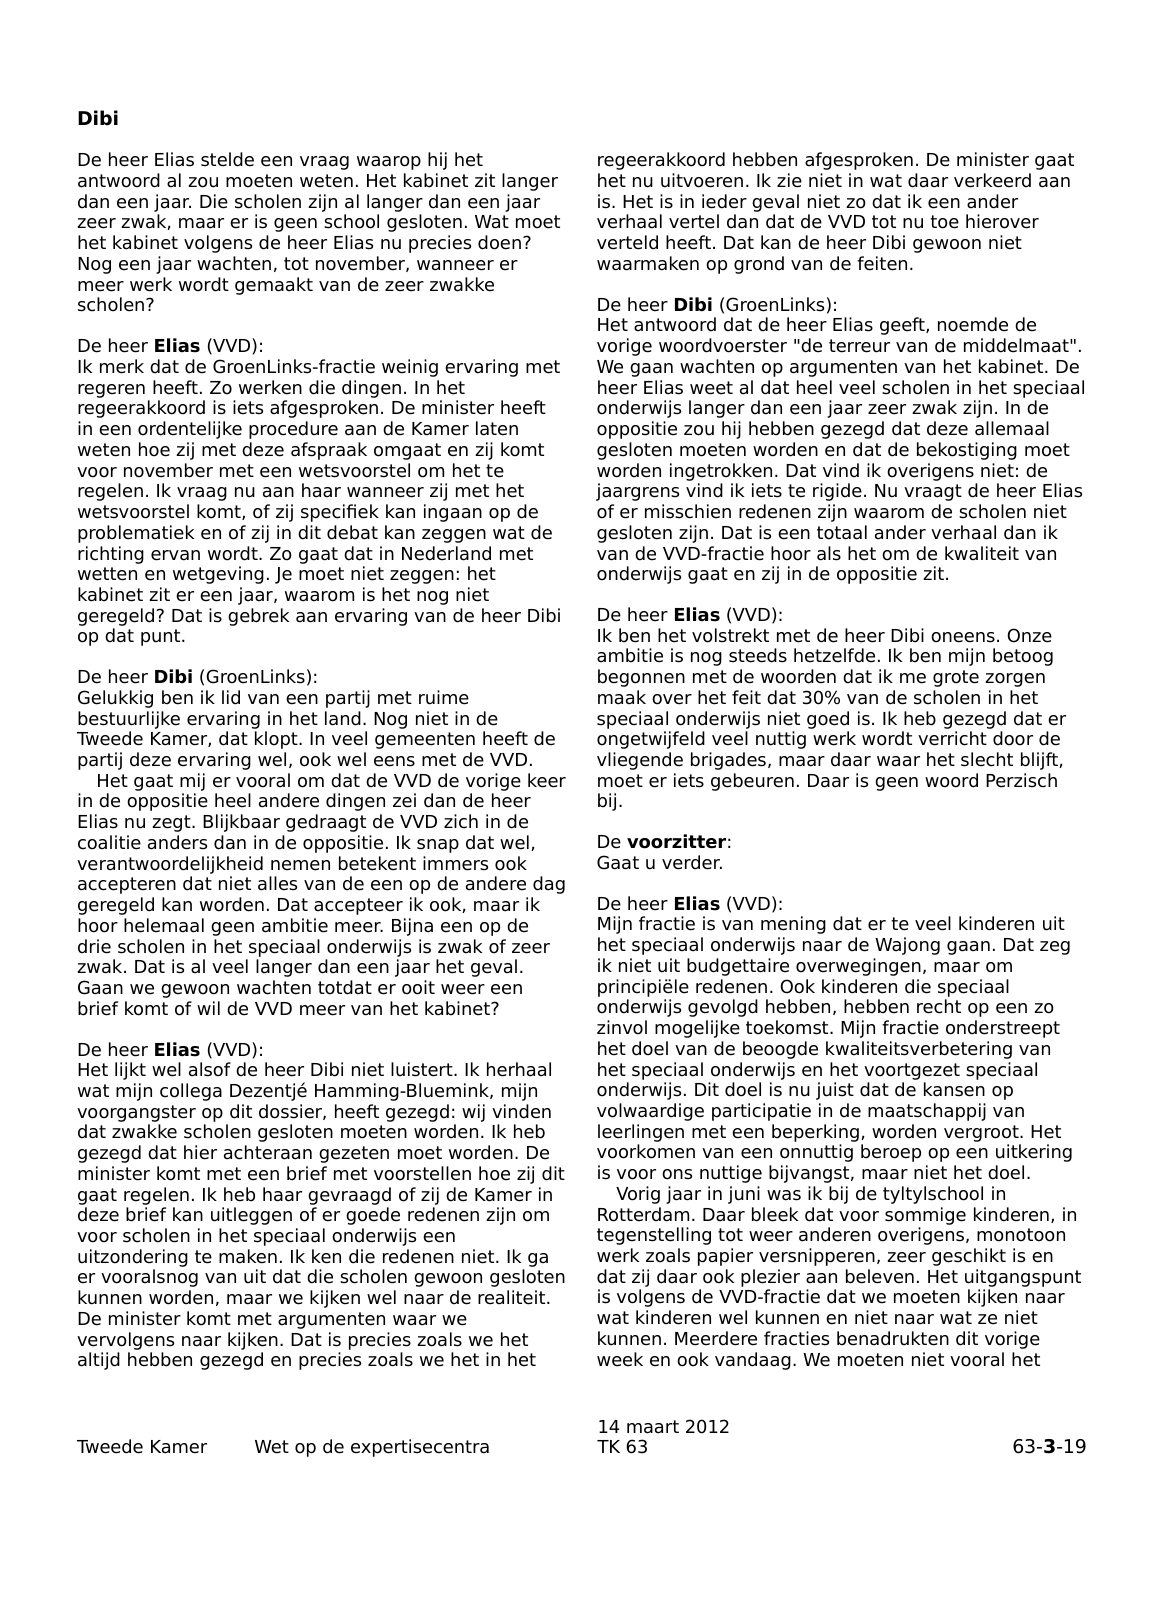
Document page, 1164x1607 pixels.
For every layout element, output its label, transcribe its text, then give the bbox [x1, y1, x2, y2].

text Ik ben het volstrekt met de heer Dibi oneens. Onze ambitie is nog steeds hetzelfde. Ik ben mijn betoog begonnen met de woorden dat ik me grote zorgen maak over het feit dat 30% van de scholen in het speciaal onderwijs niet goed is. Ik heb gezegd dat er ongetwijfeld veel nuttig werk wordt verricht door de vliegende brigades, maar daar waar het slecht blijft, moet er iets gebeuren. Daar is geen woord Perzisch bij. [596, 626, 1087, 812]
text Mijn fractie is van mening dat er te veel kinderen uit het speciaal onderwijs naar de Wajong gaan. Dat zeg ik niet uit budgettaire overwegingen, maar om principiële redenen. Ook kinderen die speciaal onderwijs gevolgd hebben, hebben recht op een zo zinvol mogelijke toekomst. Mijn fractie onderstreept het doel van de beoogde kwaliteitsverbetering van het speciaal onderwijs en het voortgezet speciaal onderwijs. Dit doel is nu juist dat de kansen op volwaardige participatie in de maatschappij van leerlingen met een beperking, worden vergroot. Het voorkomen van een onnuttig beroep op een uitkering is voor ons nuttige bijvangst, maar niet het doel. [596, 914, 1087, 1184]
text De heer Elias (VVD): [596, 893, 1087, 914]
text De heer Elias stelde een vraag waarop hij het antwoord al zou moeten weten. Het kabinet zit langer dan een jaar. Die scholen zijn al langer dan een jaar zeer zwak, maar er is geen school gesloten. Wat moet het kabinet volgens de heer Elias nu precies doen? Nog een jaar wachten, tot november, wanneer er meer werk wordt gemaakt van de zeer zwakke scholen? [77, 150, 567, 316]
text Het antwoord dat de heer Elias geeft, noemde de vorige woordvoerster "de terreur van de middelmaat". We gaan wachten op argumenten van het kabinet. De heer Elias weet al dat heel veel scholen in het speciaal onderwijs langer dan een jaar zeer zwak zijn. In de oppositie zou hij hebben gezegd dat deze allemaal gesloten moeten worden en dat de bekostiging moet worden ingetrokken. Dat vind ik overigens niet: de jaargrens vind ik iets te rigide. Nu vraagt de heer Elias of er misschien redenen zijn waarom de scholen niet gesloten zijn. Dat is een totaal ander verhaal dan ik van de VVD-fractie hoor als het om de kwaliteit van onderwijs gaat en zij in de oppositie zit. [596, 315, 1087, 585]
text Ik merk dat de GroenLinks-fractie weinig ervaring met regeren heeft. Zo werken die dingen. In het regeerakkoord is iets afgesproken. De minister heeft in een ordentelijke procedure aan de Kamer laten weten hoe zij met deze afspraak omgaat en zij komt voor november met een wetsvoorstel om het te regelen. Ik vraag nu aan haar wanneer zij met het wetsvoorstel komt, of zij specifiek kan ingaan op de problematiek en of zij in dit debat kan zeggen wat de richting ervan wordt. Zo gaat dat in Nederland met wetten en wetgeving. Je moet niet zeggen: het kabinet zit er een jaar, waarom is het nog niet geregeld? Dat is gebrek aan ervaring van de heer Dibi op dat punt. [77, 357, 567, 647]
text De heer Dibi (GroenLinks): [77, 667, 567, 688]
text De heer Elias (VVD): [77, 336, 567, 357]
text Het gaat mij er vooral om dat de VVD de vorige keer in de oppositie heel andere dingen zei dan de heer Elias nu zegt. Blijkbaar gedraagt de VVD zich in de coalitie anders dan in de oppositie. Ik snap dat wel, verantwoordelijkheid nemen betekent immers ook accepteren dat niet alles van de een op de andere dag geregeld kan worden. Dat accepteer ik ook, maar ik hoor helemaal geen ambitie meer. Bijna een op de drie scholen in het speciaal onderwijs is zwak of zeer zwak. Dat is al veel langer dan een jaar het geval. Gaan we gewoon wachten totdat er ooit weer een brief komt of wil de VVD meer van het kabinet? [77, 771, 567, 1019]
text Gaat u verder. [596, 853, 1087, 873]
text Gelukkig ben ik lid van een partij met ruime bestuurlijke ervaring in het land. Nog niet in de Tweede Kamer, dat klopt. In veel gemeenten heeft de partij deze ervaring wel, ook wel eens met de VVD. [77, 688, 567, 771]
text De voorzitter: [596, 832, 1087, 853]
text Vorig jaar in juni was ik bij de tyltylschool in Rotterdam. Daar bleek dat voor sommige kinderen, in tegenstelling tot weer anderen overigens, monotoon werk zoals papier versnipperen, zeer geschikt is en dat zij daar ook plezier aan beleven. Het uitgangspunt is volgens de VVD-fractie dat we moeten kijken naar wat kinderen wel kunnen en niet naar wat ze niet kunnen. Meerdere fracties benadrukten dit vorige week en ook vandaag. We moeten niet vooral het [596, 1184, 1087, 1370]
text regeerakkoord hebben afgesproken. De minister gaat het nu uitvoeren. Ik zie niet in wat daar verkeerd aan is. Het is in ieder geval niet zo dat ik een ander verhaal vertel dan dat de VVD tot nu toe hierover verteld heeft. Dat kan de heer Dibi gewoon niet waarmaken op grond van de feiten. [596, 150, 1087, 274]
text De heer Dibi (GroenLinks): [596, 294, 1087, 315]
text De heer Elias (VVD): [596, 605, 1087, 626]
text Het lijkt wel alsof de heer Dibi niet luistert. Ik herhaal wat mijn collega Dezentjé Hamming-Bluemink, mijn voorgangster op dit dossier, heeft gezegd: wij vinden dat zwakke scholen gesloten moeten worden. Ik heb gezegd dat hier achteraan gezeten moet worden. De minister komt met een brief met voorstellen hoe zij dit gaat regelen. Ik heb haar gevraagd of zij de Kamer in deze brief kan uitleggen of er goede redenen zijn om voor scholen in het speciaal onderwijs een uitzondering te maken. Ik ken die redenen niet. Ik ga er vooralsnog van uit dat die scholen gewoon gesloten kunnen worden, maar we kijken wel naar de realiteit. De minister komt met argumenten waar we vervolgens naar kijken. Dat is precies zoals we het altijd hebben gezegd en precies zoals we het in het [77, 1060, 567, 1371]
text De heer Elias (VVD): [77, 1039, 567, 1060]
